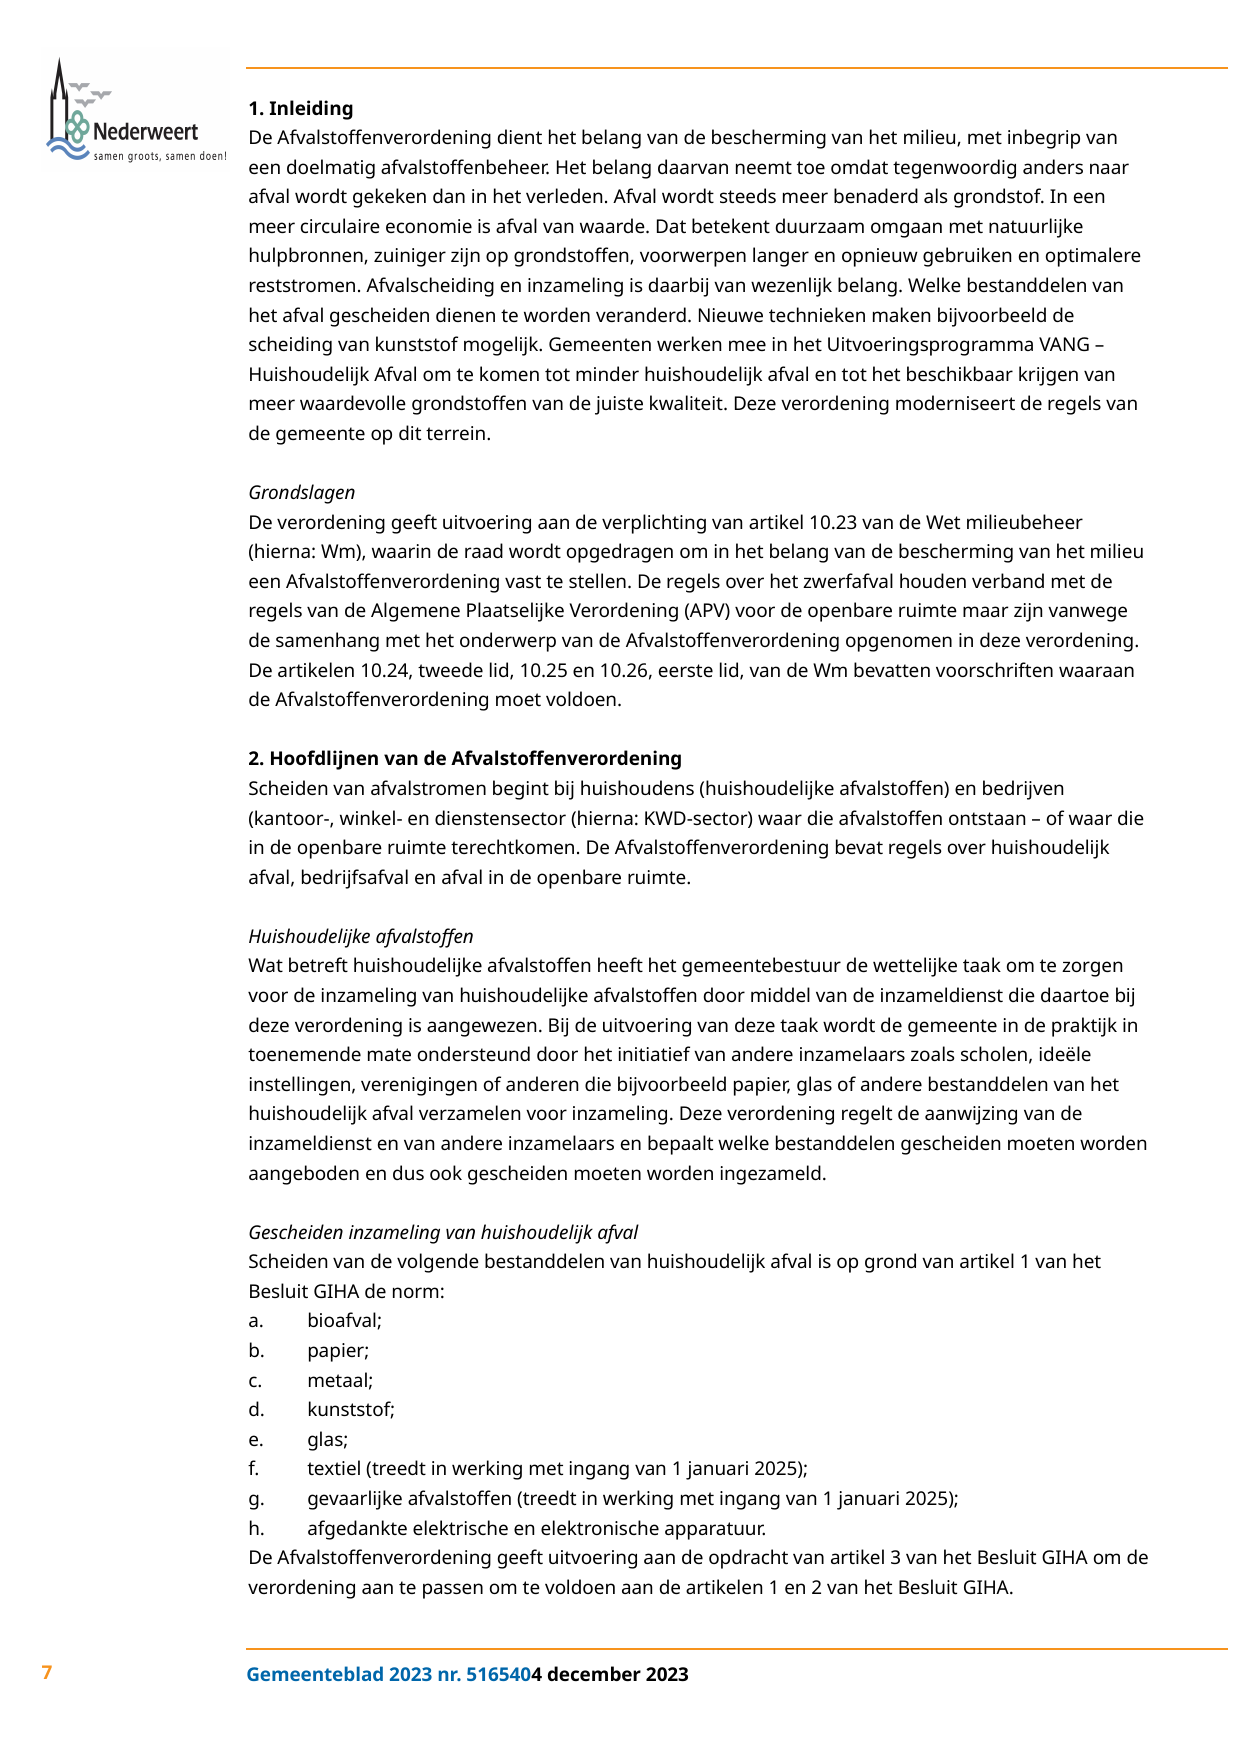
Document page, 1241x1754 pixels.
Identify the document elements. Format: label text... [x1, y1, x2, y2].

text Wat betreft huishoudelijke afvalstoffen heeft het gemeentebestuur de wettelijke taak om te zorgen voor de inzameling van huishoudelijke afvalstoffen door middel van de inzameldienst die daartoe bij deze verordening is aangewezen. Bij de uitvoering van deze taak wordt de gemeente in de praktijk in toenemende mate ondersteund door het initiatief van andere inzamelaars zoals scholen, ideële instellingen, verenigingen of anderen die bijvoorbeeld papier, glas of andere bestanddelen van het huishoudelijk afval verzamelen voor inzameling. Deze verordening regelt de aanwijzing van de inzameldienst en van andere inzamelaars en bepaalt welke bestanddelen gescheiden moeten worden aangeboden en dus ook gescheiden moeten worden ingezameld. [248, 953, 1152, 1186]
text 2. Hoofdlijnen van de Afvalstoffenverordening [248, 746, 1152, 771]
list papier; [248, 1337, 1152, 1363]
text Scheiden van afvalstromen begint bij huishoudens (huishoudelijke afvalstoffen) en bedrijven (kantoor-, winkel- en dienstensector (hierna: KWD-sector) waar die afvalstoffen ontstaan – of waar die in de openbare ruimte terechtkomen. De Afvalstoffenverordening bevat regels over huishoudelijk afval, bedrijfsafval en afval in de openbare ruimte. [248, 775, 1152, 890]
list gevaarlijke afvalstoffen (treedt in werking met ingang van 1 januari 2025); [248, 1485, 1152, 1511]
text Scheiden van de volgende bestanddelen van huishoudelijk afval is op grond van artikel 1 van het Besluit GIHA de norm: [248, 1248, 1152, 1304]
text 1. Inleiding [248, 95, 1152, 121]
list kunststof; [248, 1396, 1152, 1422]
text De verordening geeft uitvoering aan de verplichting van artikel 10.23 van de Wet milieubeheer (hierna: Wm), waarin de raad wordt opgedragen om in het belang van de bescherming van het milieu een Afvalstoffenverordening vast te stellen. De regels over het zwerfafval houden verband met de regels van de Algemene Plaatselijke Verordening (APV) voor de openbare ruimte maar zijn vanwege de samenhang met het onderwerp van de Afvalstoffenverordening opgenomen in deze verordening. De artikelen 10.24, tweede lid, 10.25 en 10.26, eerste lid, van de Wm bevatten voorschriften waaraan de Afvalstoffenverordening moet voldoen. [248, 509, 1152, 712]
list glas; [248, 1426, 1152, 1452]
list textiel (treedt in werking met ingang van 1 januari 2025); [248, 1456, 1152, 1481]
text De Afvalstoffenverordening dient het belang van de bescherming van het milieu, met inbegrip van een doelmatig afvalstoffenbeheer. Het belang daarvan neemt toe omdat tegenwoordig anders naar afval wordt gekeken dan in het verleden. Afval wordt steeds meer benaderd als grondstof. In een meer circulaire economie is afval van waarde. Dat betekent duurzaam omgaan met natuurlijke hulpbronnen, zuiniger zijn op grondstoffen, voorwerpen langer en opnieuw gebruiken en optimalere reststromen. Afvalscheiding en inzameling is daarbij van wezenlijk belang. Welke bestanddelen van het afval gescheiden dienen te worden veranderd. Nieuwe technieken maken bijvoorbeeld de scheiding van kunststof mogelijk. Gemeenten werken mee in het Uitvoeringsprogramma VANG – Huishoudelijk Afval om te komen tot minder huishoudelijk afval en tot het beschikbaar krijgen van meer waardevolle grondstoffen van de juiste kwaliteit. Deze verordening moderniseert de regels van de gemeente op dit terrein. [248, 124, 1152, 446]
list bioafval; [248, 1308, 1152, 1333]
list afgedankte elektrische en elektronische apparatuur. [248, 1515, 1152, 1541]
text Gescheiden inzameling van huishoudelijk afval [248, 1219, 1152, 1245]
text De Afvalstoffenverordening geeft uitvoering aan de opdracht van artikel 3 van het Besluit GIHA om de verordening aan te passen om te voldoen aan de artikelen 1 en 2 van het Besluit GIHA. [248, 1544, 1152, 1600]
text Grondslagen [248, 479, 1152, 505]
text Huishoudelijke afvalstoffen [248, 923, 1152, 949]
picture [41, 47, 231, 172]
list metaal; [248, 1367, 1152, 1393]
